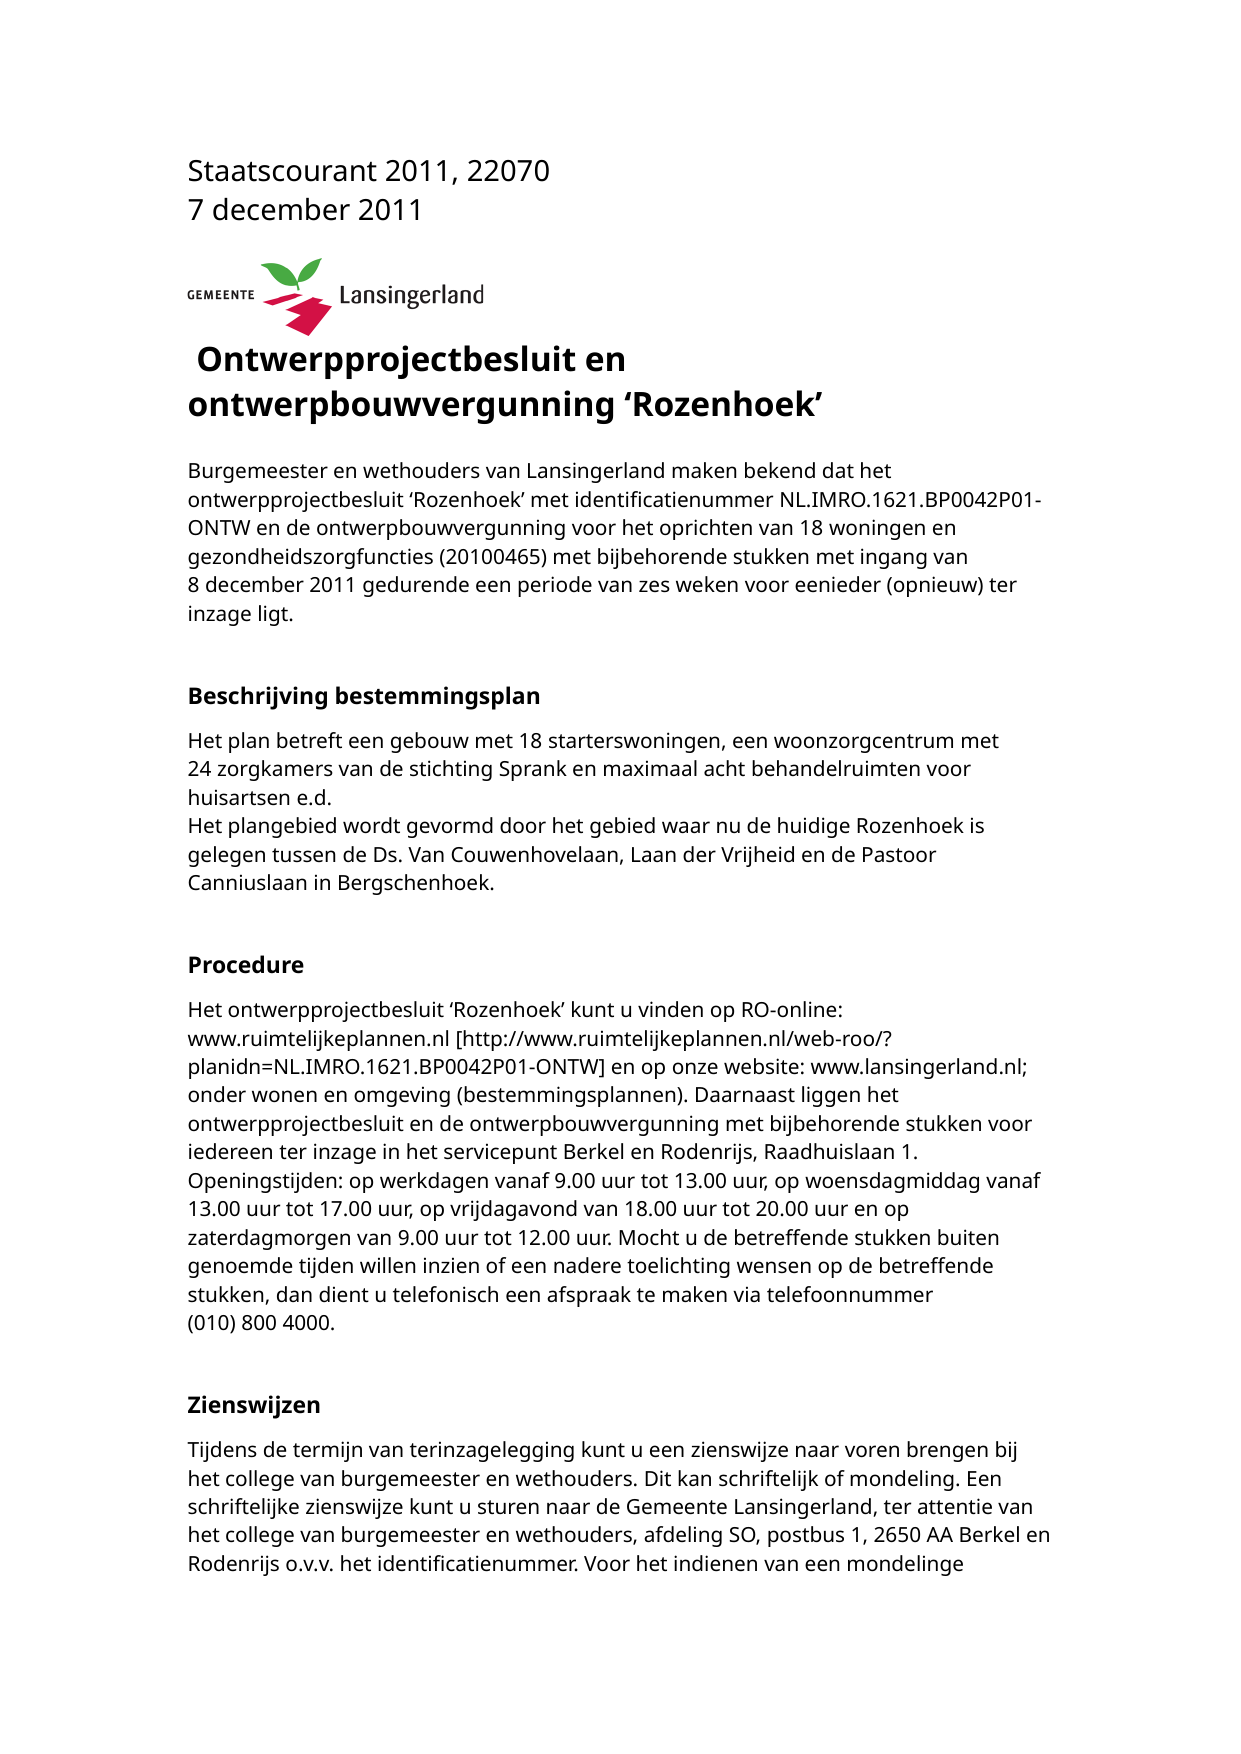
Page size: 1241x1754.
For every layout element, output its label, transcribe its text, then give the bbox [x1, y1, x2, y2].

subtitle Ontwerpprojectbesluit en ontwerpbouwvergunning ‘Rozenhoek’ [187, 271, 1053, 427]
subtitle Zienswijzen [187, 1389, 1053, 1420]
text Het ontwerpprojectbesluit ‘Rozenhoek’ kunt u vinden op RO-online: www.ruimtelijkeplannen.nl [http://www.ruimtelijkeplannen.nl/web-roo/?planidn=NL.IMRO.1621.BP0042P01-ONTW] en op onze website: www.lansingerland.nl; onder wonen en omgeving (bestemmingsplannen). Daarnaast liggen het ontwerpprojectbesluit en de ontwerpbouwvergunning met bijbehorende stukken voor iedereen ter inzage in het servicepunt Berkel en Rodenrijs, Raadhuislaan 1. Openingstijden: op werkdagen vanaf 9.00 uur tot 13.00 uur, op woensdagmiddag vanaf 13.00 uur tot 17.00 uur, op vrijdagavond van 18.00 uur tot 20.00 uur en op zaterdagmorgen van 9.00 uur tot 12.00 uur. Mocht u de betreffende stukken buiten genoemde tijden willen inzien of een nadere toelichting wensen op de betreffende stukken, dan dient u telefonisch een afspraak te maken via telefoonnummer (010) 800 4000. [187, 995, 1053, 1337]
text Het plan betreft een gebouw met 18 starterswoningen, een woonzorgcentrum met 24 zorgkamers van de stichting Sprank en maximaal acht behandelruimten voor huisartsen e.d. [187, 726, 1053, 811]
picture [187, 258, 484, 336]
subtitle Procedure [187, 949, 1053, 980]
text Burgemeester en wethouders van Lansingerland maken bekend dat het ontwerpprojectbesluit ‘Rozenhoek’ met identificatienummer NL.IMRO.1621.BP0042P01-ONTW en de ontwerpbouwvergunning voor het oprichten van 18 woningen en gezondheidszorgfuncties (20100465) met bijbehorende stukken met ingang van 8 december 2011 gedurende een periode van zes weken voor eenieder (opnieuw) ter inzage ligt. [187, 457, 1053, 627]
text Het plangebied wordt gevormd door het gebied waar nu de huidige Rozenhoek is gelegen tussen de Ds. Van Couwenhovelaan, Laan der Vrijheid en de Pastoor Canniuslaan in Bergschenhoek. [187, 811, 1053, 897]
text 7 december 2011 [187, 190, 1053, 229]
subtitle Beschrijving bestemmingsplan [187, 680, 1053, 711]
text Staatscourant 2011, 22070 [187, 150, 1053, 190]
text Tijdens de termijn van terinzagelegging kunt u een zienswijze naar voren brengen bij het college van burgemeester en wethouders. Dit kan schriftelijk of mondeling. Een schriftelijke zienswijze kunt u sturen naar de Gemeente Lansingerland, ter attentie van het college van burgemeester en wethouders, afdeling SO, postbus 1, 2650 AA Berkel en Rodenrijs o.v.v. het identificatienummer. Voor het indienen van een mondelinge [187, 1435, 1053, 1577]
